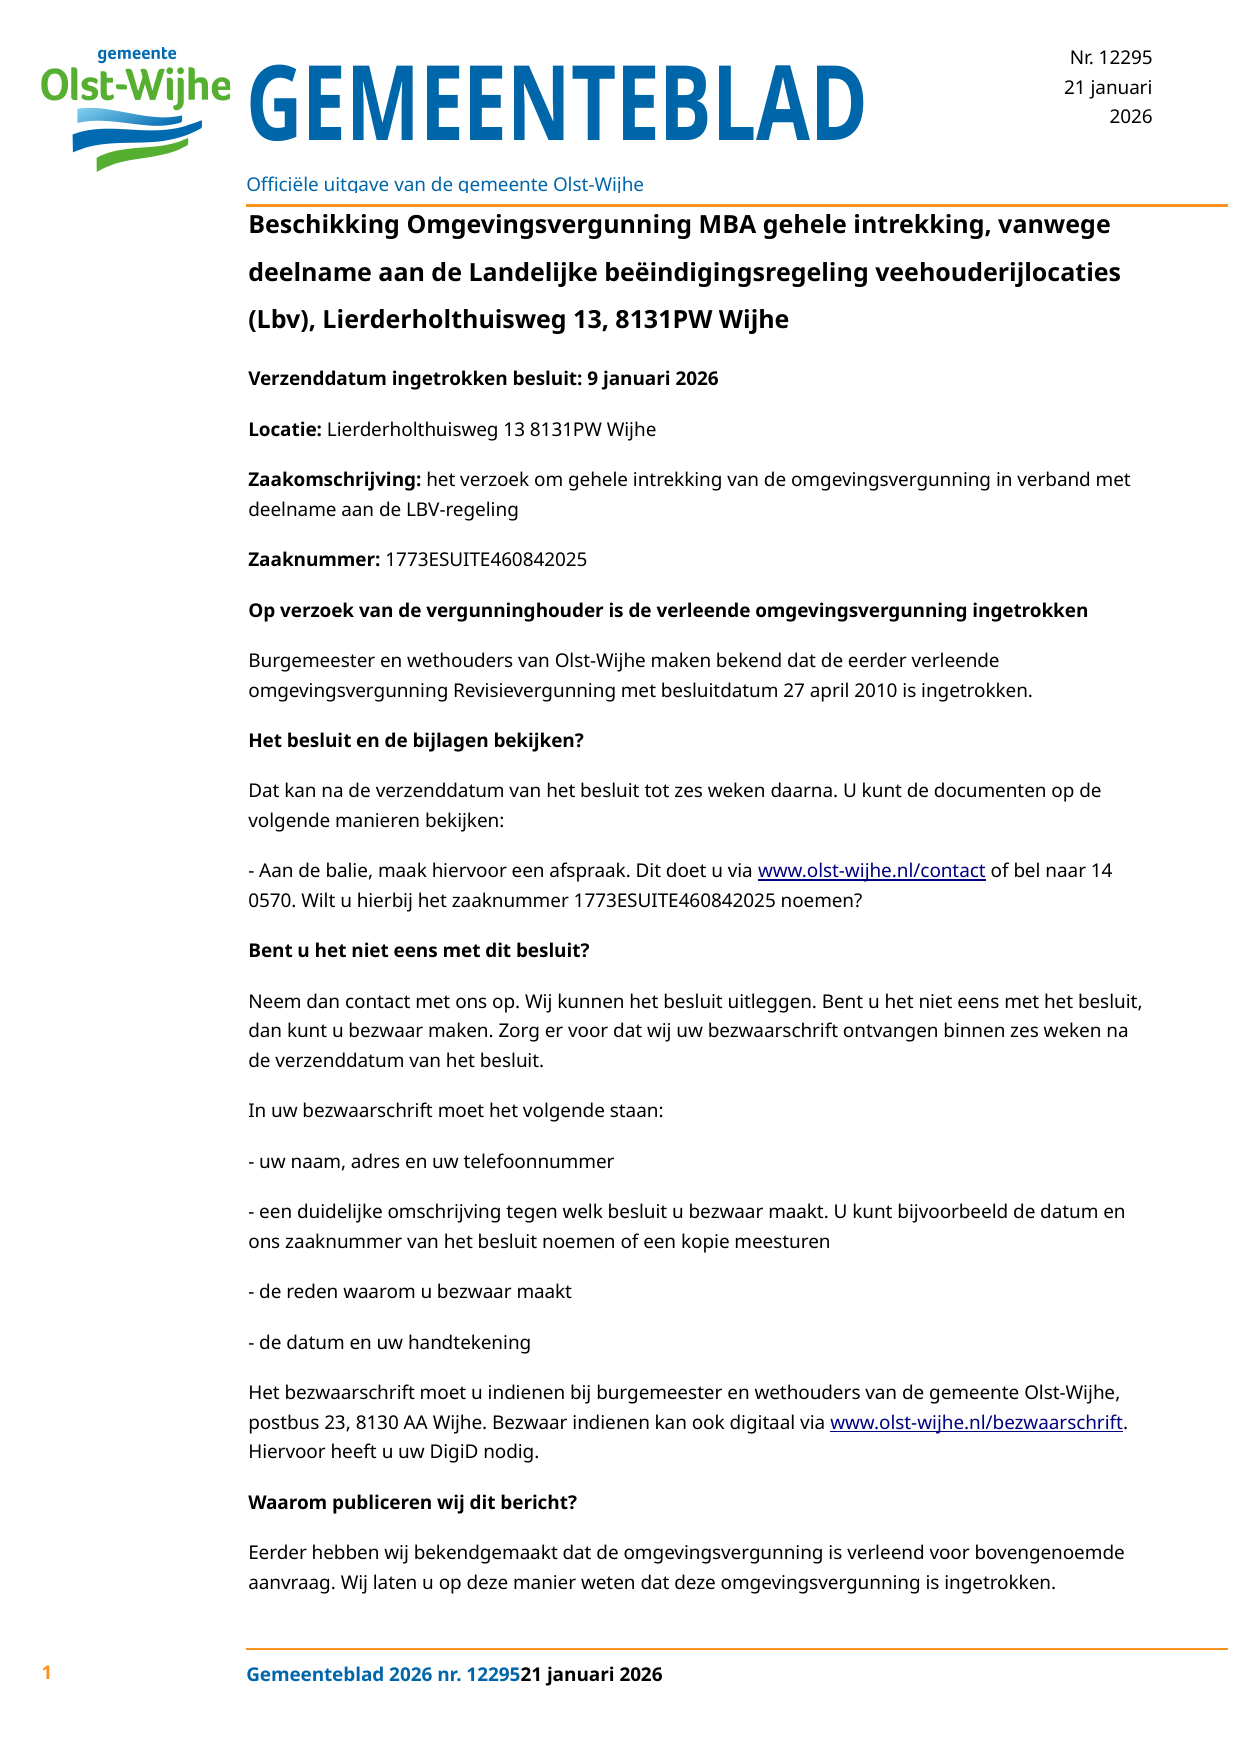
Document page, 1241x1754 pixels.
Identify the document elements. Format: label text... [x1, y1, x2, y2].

text - de reden waarom u bezwaar maakt [248, 1278, 1152, 1304]
text In uw bezwaarschrift moet het volgende staan: [248, 1098, 1152, 1123]
text Locatie: Lierderholthuisweg 13 8131PW Wijhe [248, 416, 1152, 442]
text Waarom publiceren wij dit bericht? [248, 1489, 1152, 1514]
text Dat kan na de verzenddatum van het besluit tot zes weken daarna. U kunt de documenten op de volgende manieren bekijken: [248, 778, 1152, 833]
text Op verzoek van de vergunninghouder is de verleende omgevingsvergunning ingetrokken [248, 597, 1152, 622]
text Neem dan contact met ons op. Wij kunnen het besluit uitleggen. Bent u het niet eens met het besluit, dan kunt u bezwaar maken. Zorg er voor dat wij uw bezwaarschrift ontvangen binnen zes weken na de verzenddatum van het besluit. [248, 988, 1152, 1073]
text Het bezwaarschrift moet u indienen bij burgemeester en wethouders van de gemeente Olst-Wijhe, postbus 23, 8130 AA Wijhe. Bezwaar indienen kan ook digitaal via www.olst-wijhe.nl/bezwaarschrift. Hiervoor heeft u uw DigiD nodig. [248, 1379, 1152, 1464]
text - Aan de balie, maak hiervoor een afspraak. Dit doet u via www.olst-wijhe.nl/contact of bel naar 14 0570. Wilt u hierbij het zaaknummer 1773ESUITE460842025 noemen? [248, 858, 1152, 913]
text - de datum en uw handtekening [248, 1329, 1152, 1354]
text - een duidelijke omschrijving tegen welk besluit u bezwaar maakt. U kunt bijvoorbeeld de datum en ons zaaknummer van het besluit noemen of een kopie meesturen [248, 1198, 1152, 1254]
text Zaaknummer: 1773ESUITE460842025 [248, 546, 1152, 572]
text Zaakomschrijving: het verzoek om gehele intrekking van de omgevingsvergunning in verband met deelname aan de LBV-regeling [248, 466, 1152, 522]
text Burgemeester en wethouders van Olst-Wijhe maken bekend dat de eerder verleende omgevingsvergunning Revisievergunning met besluitdatum 27 april 2010 is ingetrokken. [248, 647, 1152, 702]
text Bent u het niet eens met dit besluit? [248, 938, 1152, 963]
text Eerder hebben wij bekendgemaakt dat de omgevingsvergunning is verleend voor bovengenoemde aanvraag. Wij laten u op deze manier weten dat deze omgevingsvergunning is ingetrokken. [248, 1539, 1152, 1594]
text Verzenddatum ingetrokken besluit: 9 januari 2026 [248, 366, 1152, 391]
text Het besluit en de bijlagen bekijken? [248, 727, 1152, 753]
picture [41, 47, 231, 172]
text Beschikking Omgevingsvergunning MBA gehele intrekking, vanwege deelname aan de Landelijke beëindigingsregeling veehouderijlocaties (Lbv), Lierderholthuisweg 13, 8131PW Wijhe [248, 207, 1152, 336]
text - uw naam, adres en uw telefoonnummer [248, 1148, 1152, 1174]
